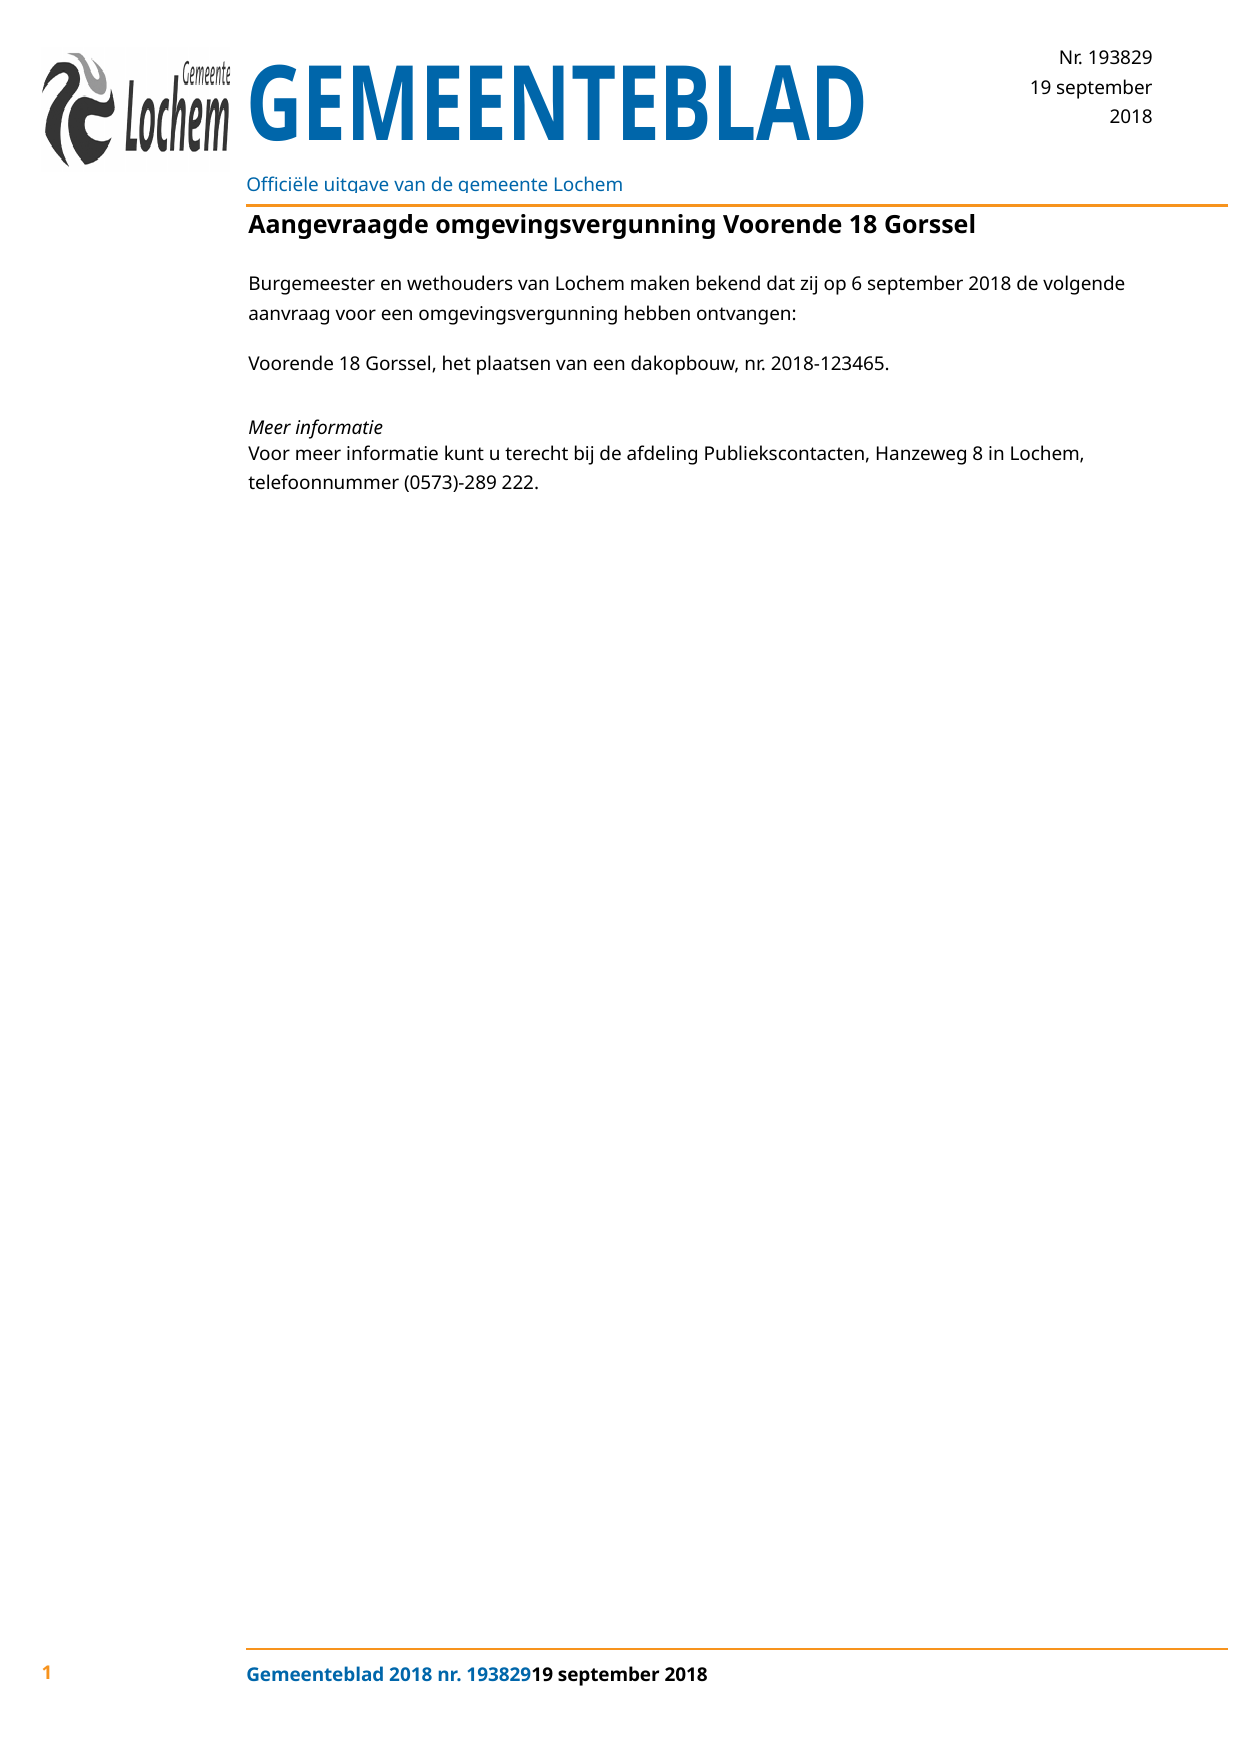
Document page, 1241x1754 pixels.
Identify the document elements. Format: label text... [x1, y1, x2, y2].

text Voorende 18 Gorssel, het plaatsen van een dakopbouw, nr. 2018-123465. [248, 350, 1152, 376]
text Burgemeester en wethouders van Lochem maken bekend dat zij op 6 september 2018 de volgende aanvraag voor een omgevingsvergunning hebben ontvangen: [248, 270, 1152, 326]
text Voor meer informatie kunt u terecht bij de afdeling Publiekscontacten, Hanzeweg 8 in Lochem, telefoonnummer (0573)-289 222. [248, 440, 1152, 495]
text Meer informatie [248, 414, 1152, 440]
text Aangevraagde omgevingsvergunning Voorende 18 Gorssel [248, 207, 1152, 241]
picture [41, 47, 231, 172]
